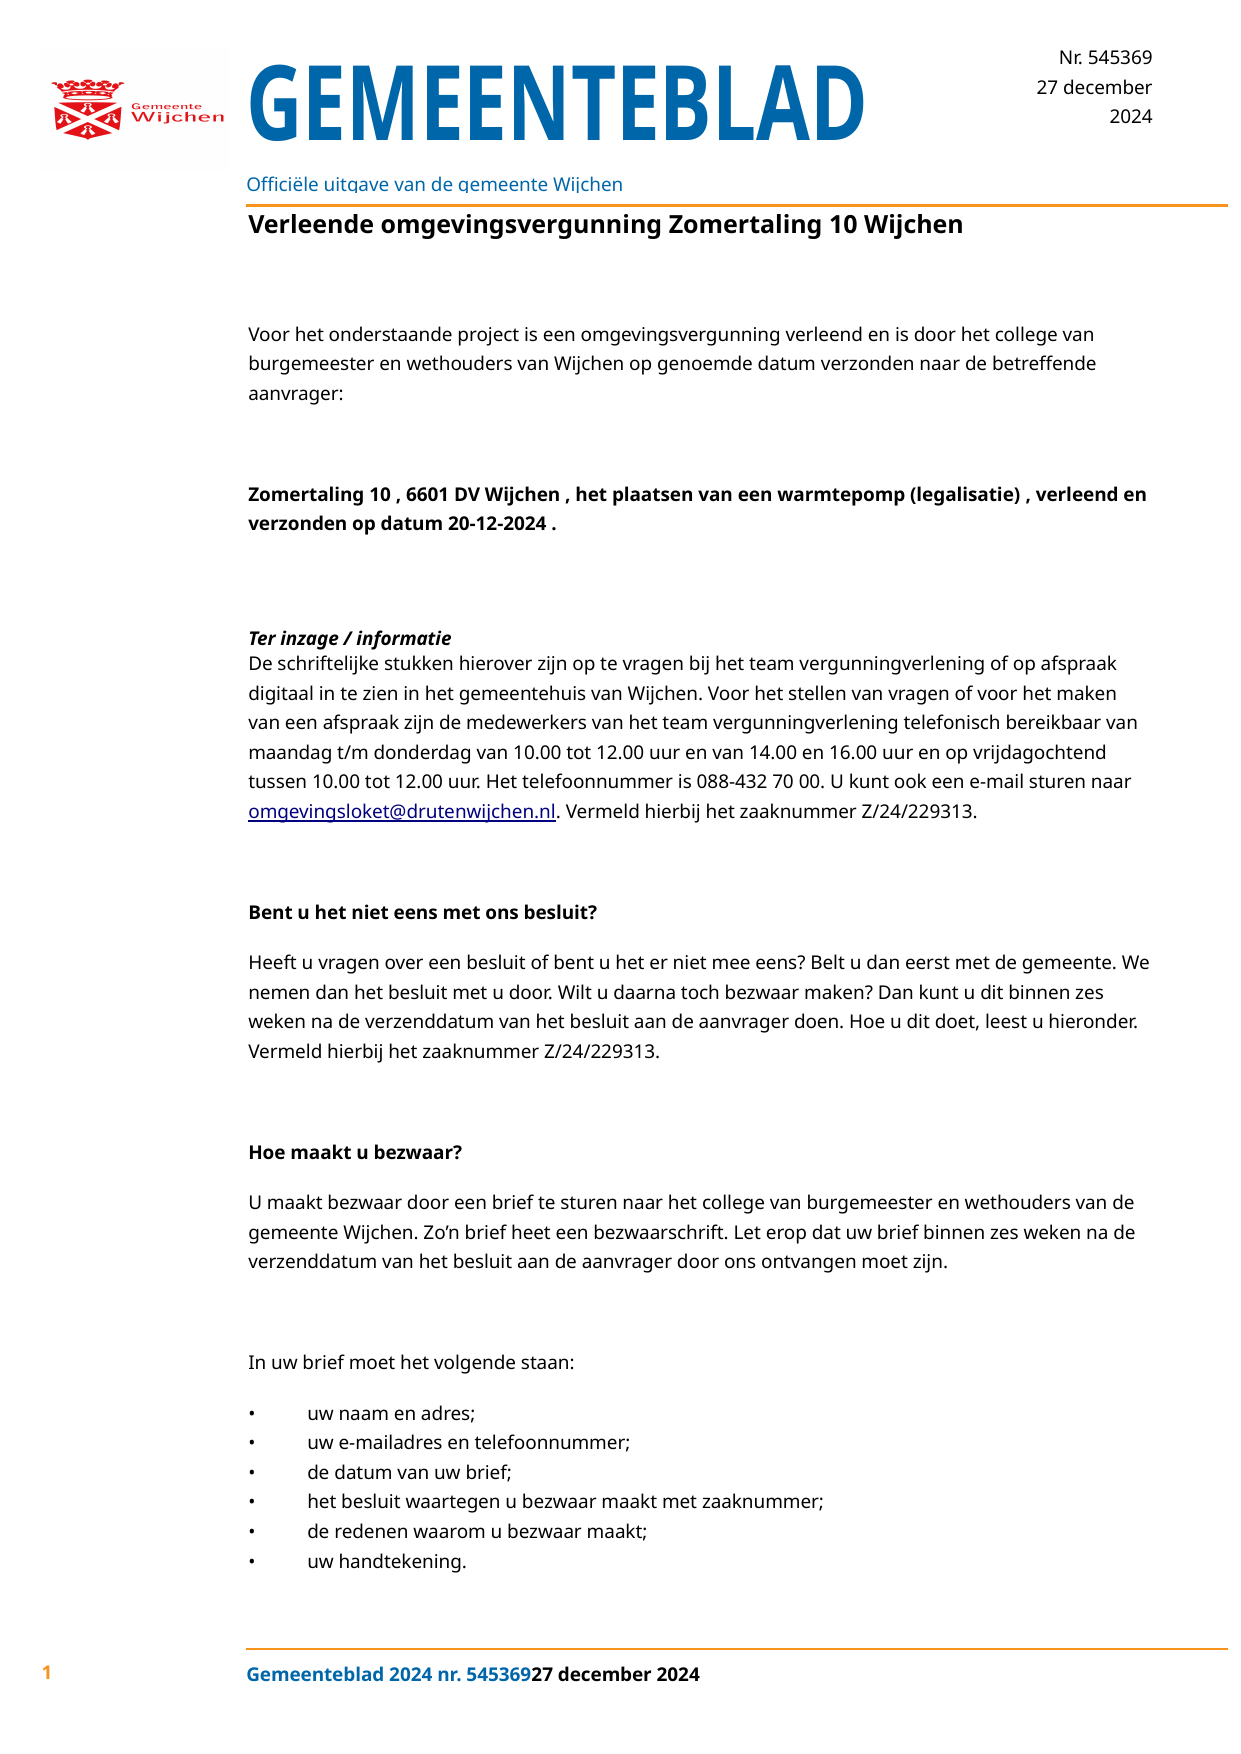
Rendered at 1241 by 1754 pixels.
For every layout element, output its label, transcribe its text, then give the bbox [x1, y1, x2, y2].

picture [41, 47, 231, 172]
text De schriftelijke stukken hierover zijn op te vragen bij het team vergunningverlening of op afspraak digitaal in te zien in het gemeentehuis van Wijchen. Voor het stellen van vragen of voor het maken van een afspraak zijn de medewerkers van het team vergunningverlening telefonisch bereikbaar van maandag t/m donderdag van 10.00 tot 12.00 uur en van 14.00 en 16.00 uur en op vrijdagochtend tussen 10.00 tot 12.00 uur. Het telefoonnummer is 088-432 70 00. U kunt ook een e-mail sturen naar omgevingsloket@drutenwijchen.nl. Vermeld hierbij het zaaknummer Z/24/229313. [248, 650, 1152, 824]
text Heeft u vragen over een besluit of bent u het er niet mee eens? Belt u dan eerst met de gemeente. We nemen dan het besluit met u door. Wilt u daarna toch bezwaar maken? Dan kunt u dit binnen zes weken na de verzenddatum van het besluit aan de aanvrager doen. Hoe u dit doet, leest u hieronder. Vermeld hierbij het zaaknummer Z/24/229313. [248, 949, 1152, 1064]
list uw e-mailadres en telefoonnummer; [248, 1429, 1152, 1455]
text Ter inzage / informatie [248, 625, 1152, 650]
text U maakt bezwaar door een brief te sturen naar het college van burgemeester en wethouders van de gemeente Wijchen. Zo’n brief heet een bezwaarschrift. Let erop dat uw brief binnen zes weken na de verzenddatum van het besluit aan de aanvrager door ons ontvangen moet zijn. [248, 1189, 1152, 1274]
text Hoe maakt u bezwaar? [248, 1139, 1152, 1165]
text Bent u het niet eens met ons besluit? [248, 899, 1152, 925]
text Voor het onderstaande project is een omgevingsvergunning verleend en is door het college van burgemeester en wethouders van Wijchen op genoemde datum verzonden naar de betreffende aanvrager: [248, 321, 1152, 406]
list de redenen waarom u bezwaar maakt; [248, 1518, 1152, 1544]
list uw handtekening. [248, 1548, 1152, 1574]
text Verleende omgevingsvergunning Zomertaling 10 Wijchen [248, 207, 1152, 241]
text Zomertaling 10 , 6601 DV Wijchen , het plaatsen van een warmtepomp (legalisatie) , verleend en verzonden op datum 20-12-2024 . [248, 481, 1152, 536]
list uw naam en adres; [248, 1400, 1152, 1426]
list de datum van uw brief; [248, 1459, 1152, 1485]
text In uw brief moet het volgende staan: [248, 1349, 1152, 1375]
list het besluit waartegen u bezwaar maakt met zaaknummer; [248, 1489, 1152, 1514]
